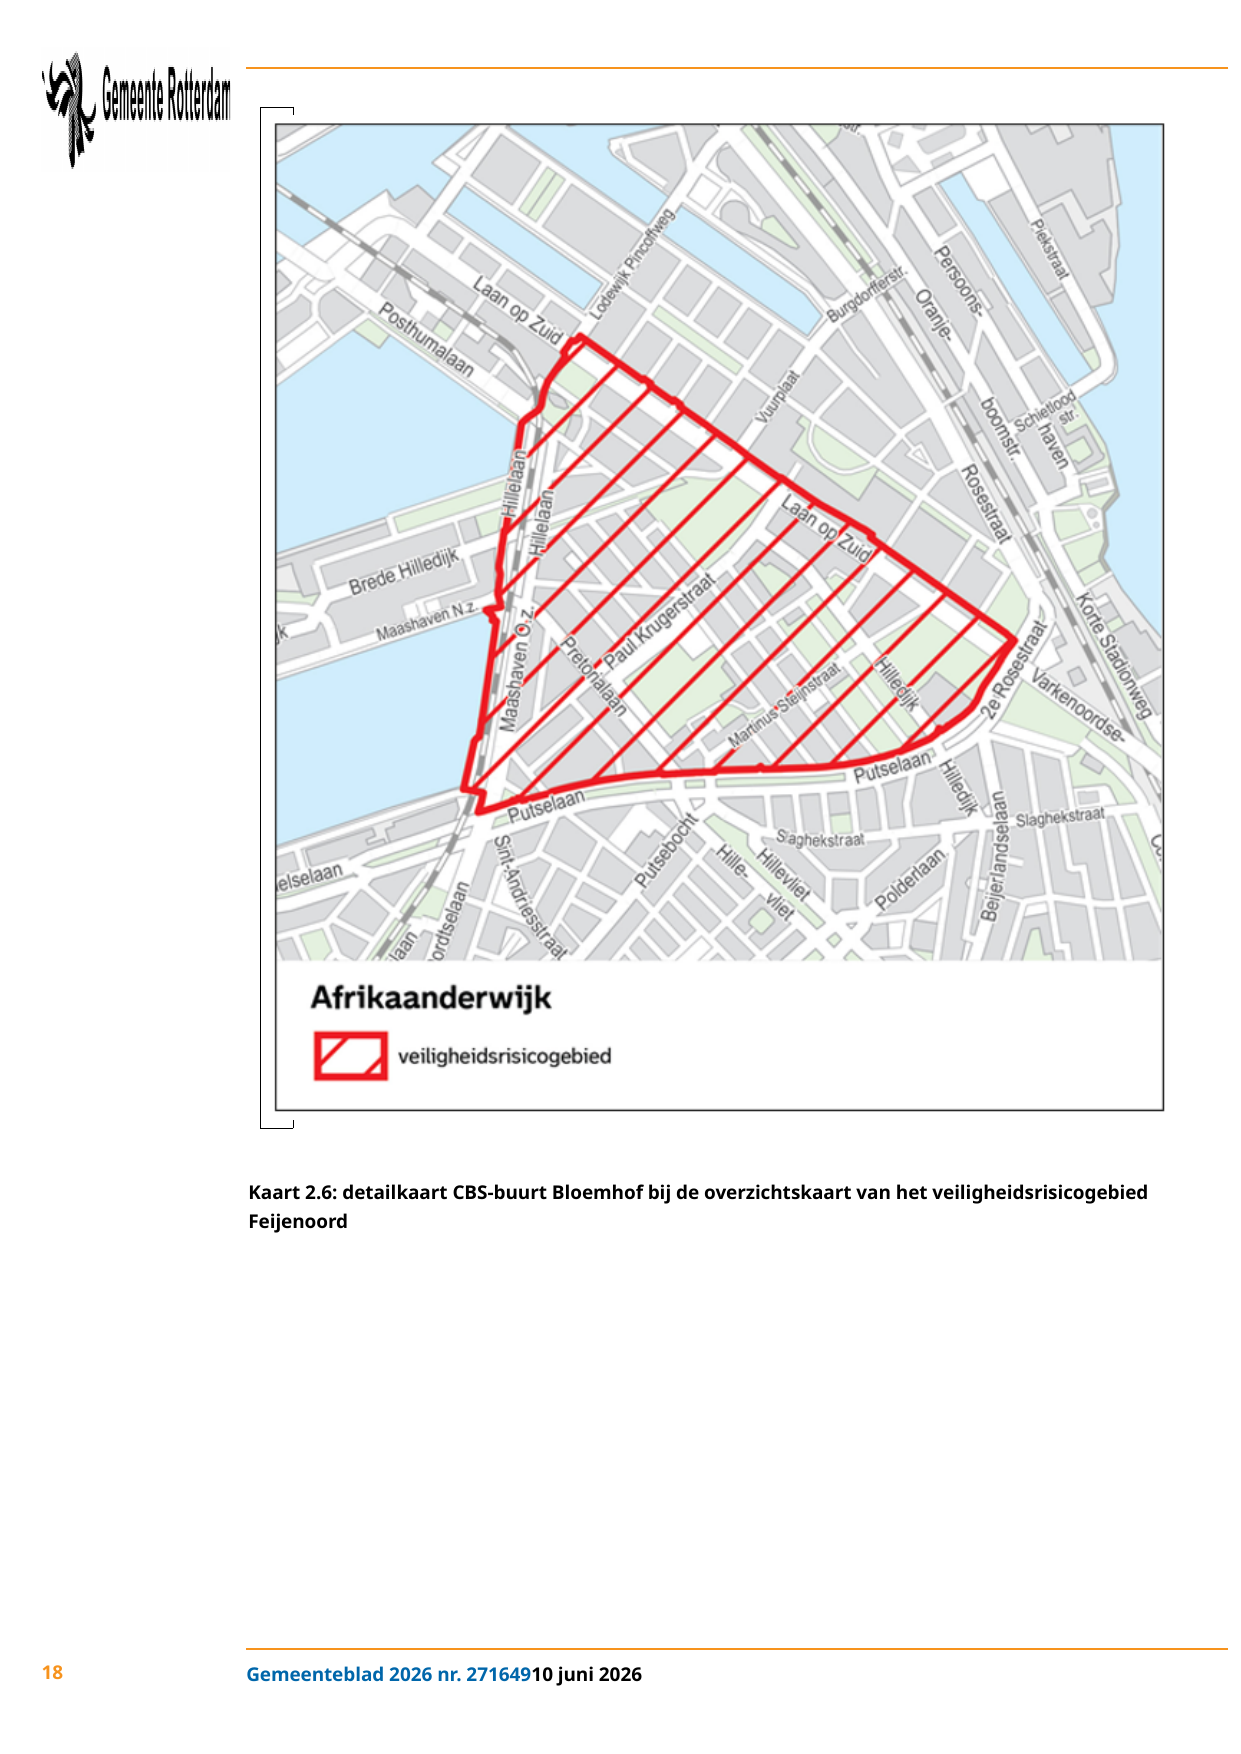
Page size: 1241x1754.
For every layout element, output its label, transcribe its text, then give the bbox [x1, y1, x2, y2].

text Kaart 2.6: detailkaart CBS-buurt Bloemhof bij de overzichtskaart van het veiligheidsrisicogebied Feijenoord [248, 1179, 1152, 1234]
picture [268, 115, 1173, 1120]
picture [41, 47, 231, 172]
